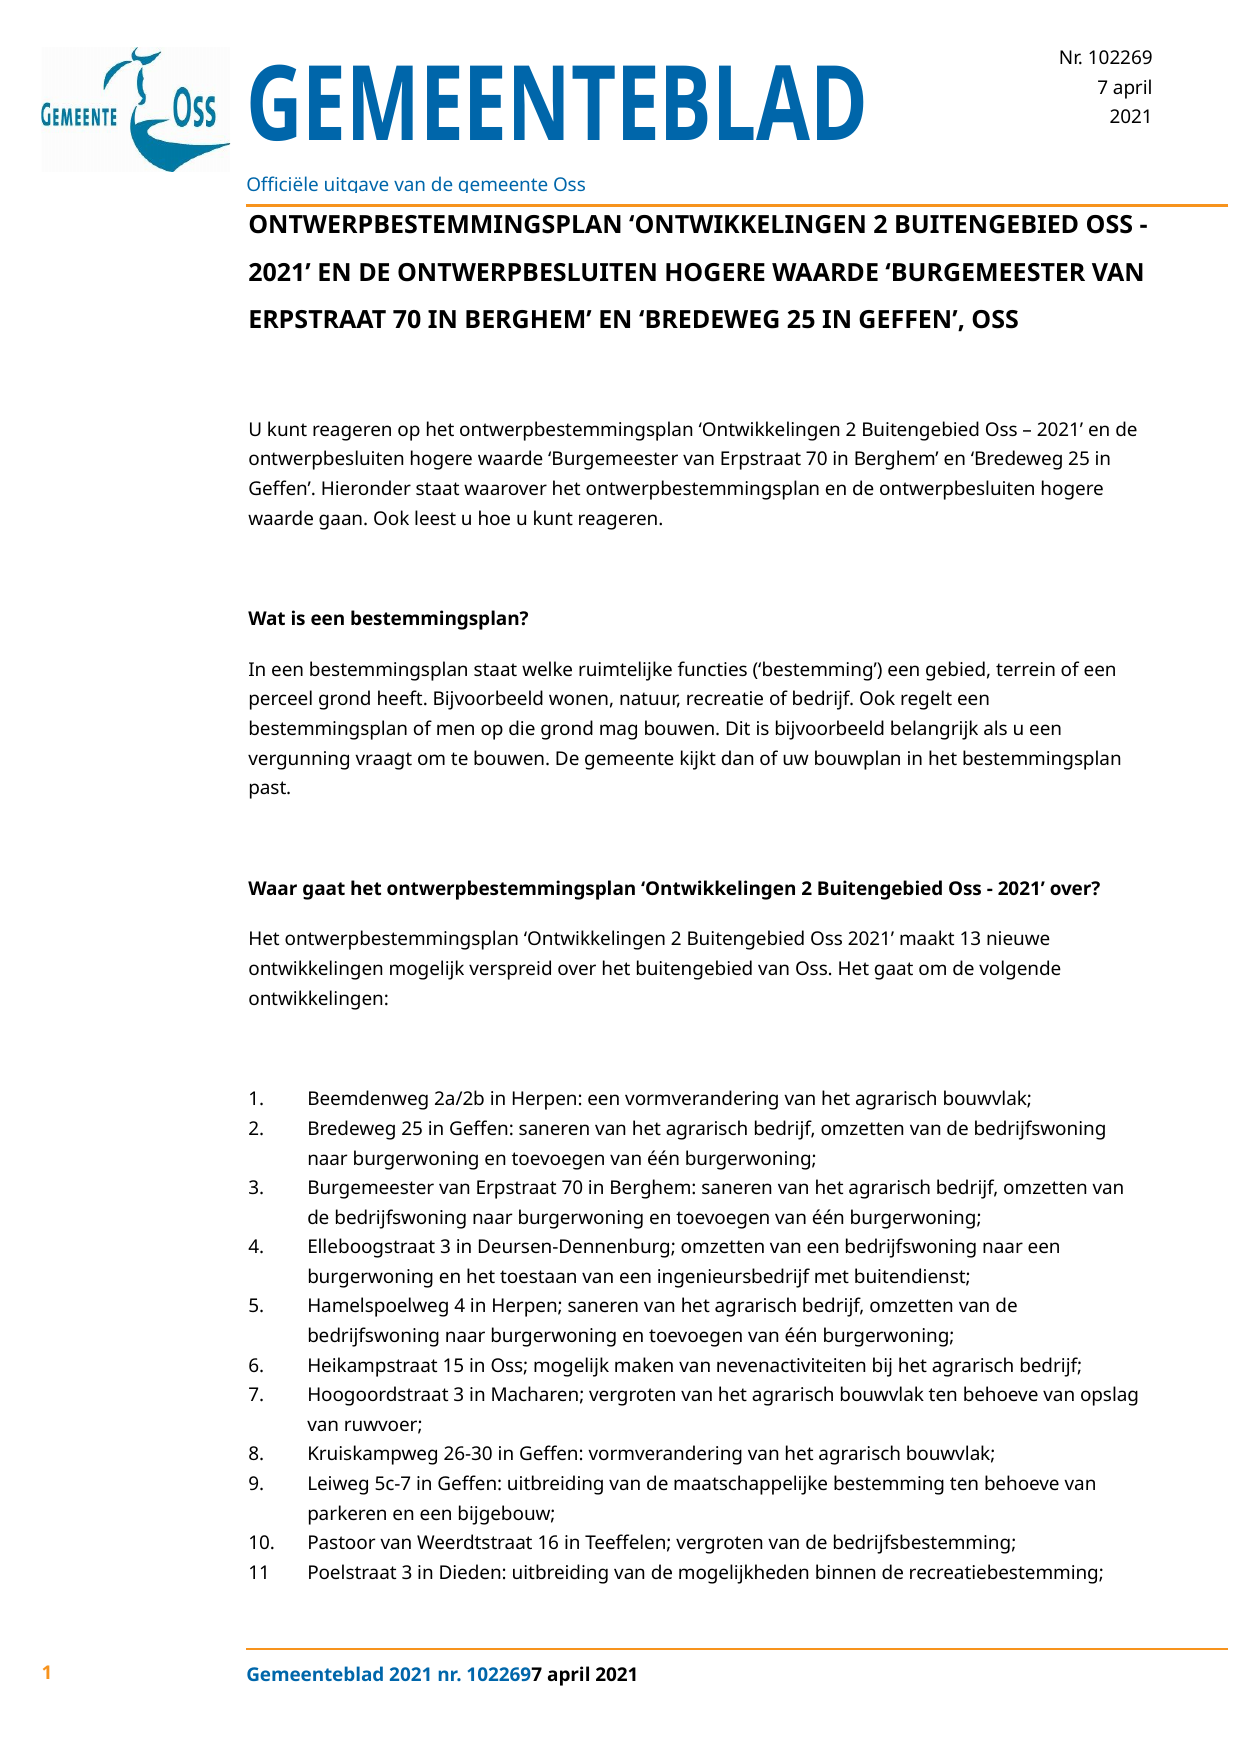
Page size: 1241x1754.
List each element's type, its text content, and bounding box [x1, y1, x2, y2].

text U kunt reageren op het ontwerpbestemmingsplan ‘Ontwikkelingen 2 Buitengebied Oss – 2021’ en de ontwerpbesluiten hogere waarde ‘Burgemeester van Erpstraat 70 in Berghem’ en ‘Bredeweg 25 in Geffen’. Hieronder staat waarover het ontwerpbestemmingsplan en de ontwerpbesluiten hogere waarde gaan. Ook leest u hoe u kunt reageren. [248, 416, 1152, 530]
list Bredeweg 25 in Geffen: saneren van het agrarisch bedrijf, omzetten van de bedrijfswoning naar burgerwoning en toevoegen van één burgerwoning; [248, 1115, 1152, 1170]
list Elleboogstraat 3 in Deursen-Dennenburg; omzetten van een bedrijfswoning naar een burgerwoning en het toestaan van een ingenieursbedrijf met buitendienst; [248, 1233, 1152, 1289]
list Hamelspoelweg 4 in Herpen; saneren van het agrarisch bedrijf, omzetten van de bedrijfswoning naar burgerwoning en toevoegen van één burgerwoning; [248, 1293, 1152, 1348]
list Beemdenweg 2a/2b in Herpen: een vormverandering van het agrarisch bouwvlak; [248, 1086, 1152, 1111]
list Poelstraat 3 in Dieden: uitbreiding van de mogelijkheden binnen de recreatiebestemming; [248, 1559, 1152, 1584]
text ONTWERPBESTEMMINGSPLAN ‘ONTWIKKELINGEN 2 BUITENGEBIED OSS -2021’ EN DE ONTWERPBESLUITEN HOGERE WAARDE ‘BURGEMEESTER VAN ERPSTRAAT 70 IN BERGHEM’ EN ‘BREDEWEG 25 IN GEFFEN’, OSS [248, 207, 1152, 336]
list Kruiskampweg 26-30 in Geffen: vormverandering van het agrarisch bouwvlak; [248, 1441, 1152, 1466]
list Heikampstraat 15 in Oss; mogelijk maken van nevenactiviteiten bij het agrarisch bedrijf; [248, 1352, 1152, 1377]
list Leiweg 5c-7 in Geffen: uitbreiding van de maatschappelijke bestemming ten behoeve van parkeren en een bijgebouw; [248, 1470, 1152, 1525]
text Het ontwerpbestemmingsplan ‘Ontwikkelingen 2 Buitengebied Oss 2021’ maakt 13 nieuwe ontwikkelingen mogelijk verspreid over het buitengebied van Oss. Het gaat om de volgende ontwikkelingen: [248, 926, 1152, 1010]
list Pastoor van Weerdtstraat 16 in Teeffelen; vergroten van de bedrijfsbestemming; [248, 1529, 1152, 1555]
text In een bestemmingsplan staat welke ruimtelijke functies (‘bestemming’) een gebied, terrein of een perceel grond heeft. Bijvoorbeeld wonen, natuur, recreatie of bedrijf. Ook regelt een bestemmingsplan of men op die grond mag bouwen. Dit is bijvoorbeeld belangrijk als u een vergunning vraagt om te bouwen. De gemeente kijkt dan of uw bouwplan in het bestemmingsplan past. [248, 656, 1152, 800]
text Wat is een bestemmingsplan? [248, 606, 1152, 631]
text Waar gaat het ontwerpbestemmingsplan ‘Ontwikkelingen 2 Buitengebied Oss - 2021’ over? [248, 875, 1152, 901]
list Hoogoordstraat 3 in Macharen; vergroten van het agrarisch bouwvlak ten behoeve van opslag van ruwvoer; [248, 1381, 1152, 1437]
picture [41, 47, 231, 172]
list Burgemeester van Erpstraat 70 in Berghem: saneren van het agrarisch bedrijf, omzetten van de bedrijfswoning naar burgerwoning en toevoegen van één burgerwoning; [248, 1174, 1152, 1229]
